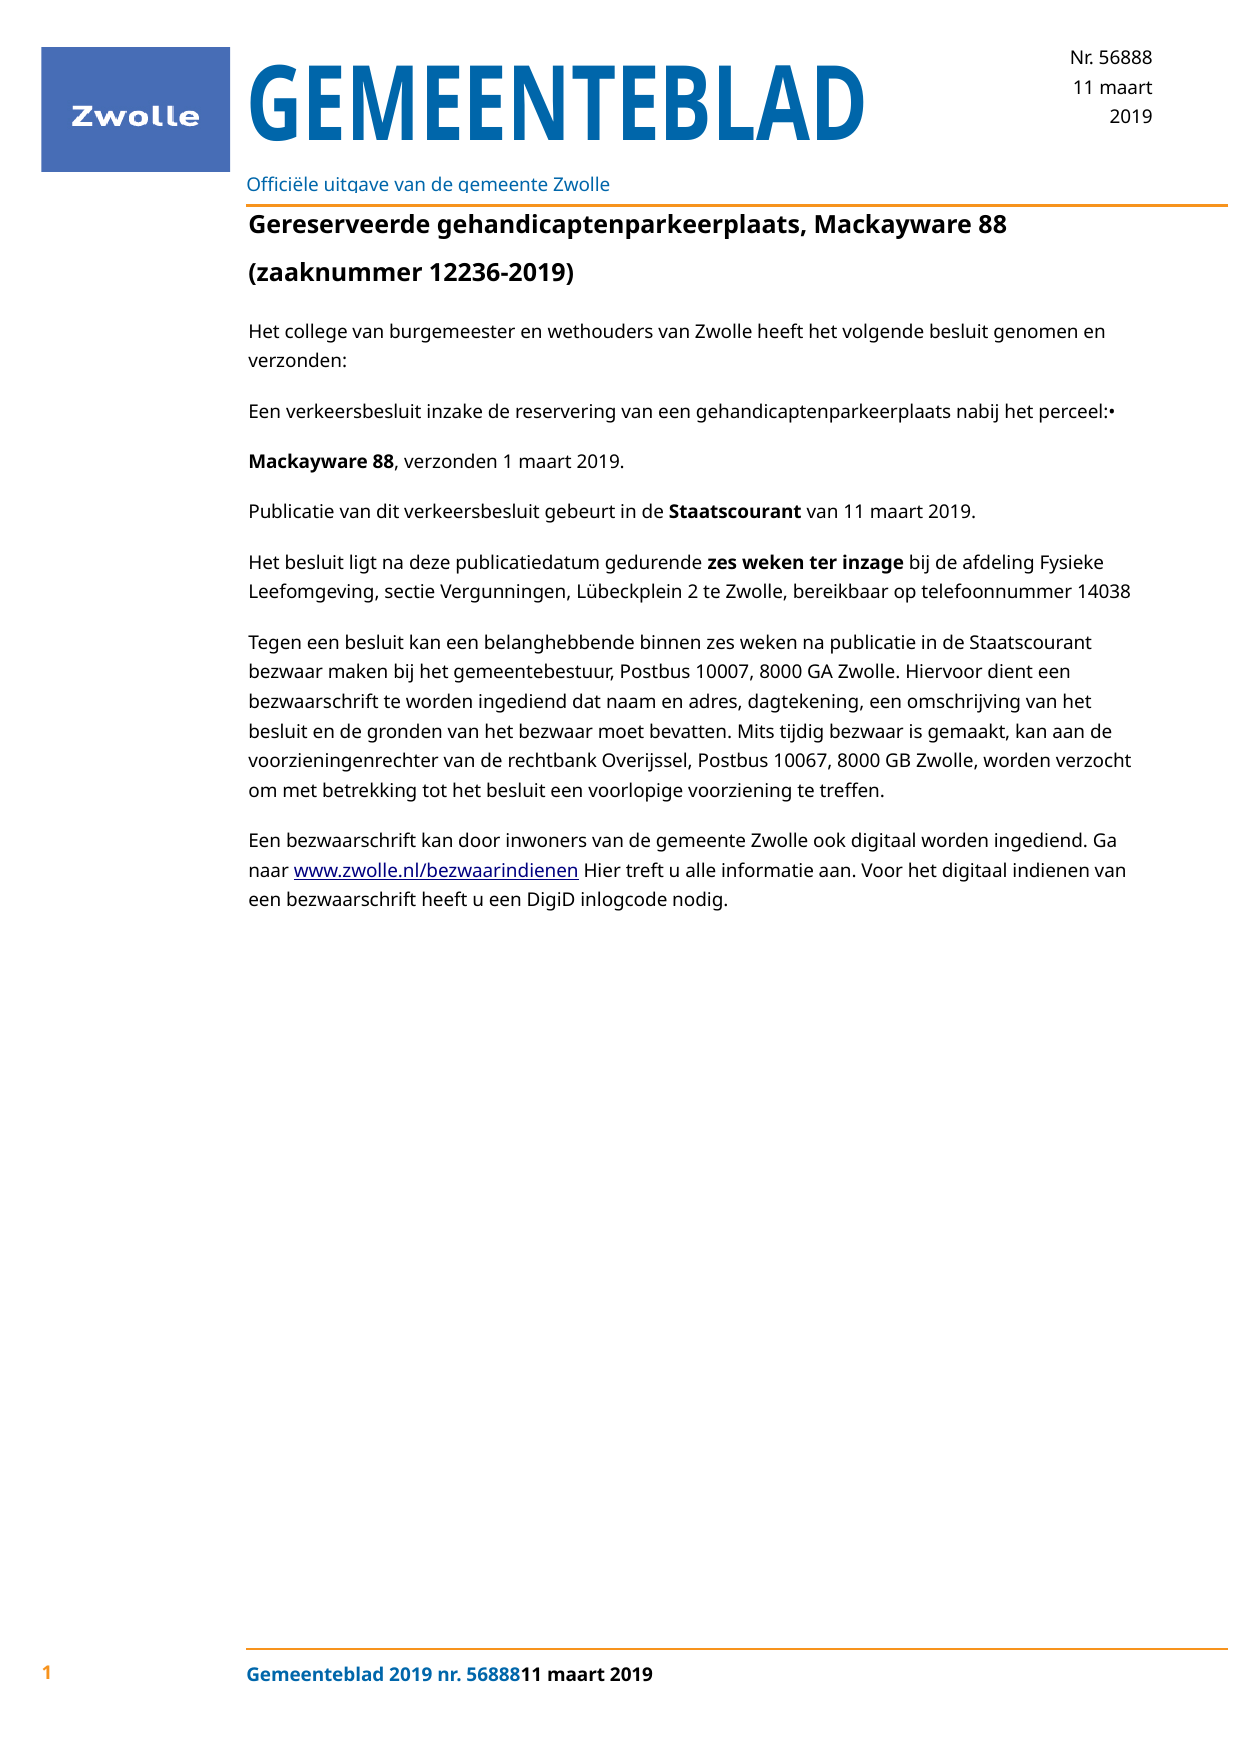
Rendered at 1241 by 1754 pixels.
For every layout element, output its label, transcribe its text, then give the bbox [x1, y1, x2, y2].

text Publicatie van dit verkeersbesluit gebeurt in de Staatscourant van 11 maart 2019. [248, 499, 1152, 524]
text Gereserveerde gehandicaptenparkeerplaats, Mackayware 88 (zaaknummer 12236-2019) [248, 207, 1152, 288]
text Het college van burgemeester en wethouders van Zwolle heeft het volgende besluit genomen en verzonden: [248, 318, 1152, 373]
text Een bezwaarschrift kan door inwoners van de gemeente Zwolle ook digitaal worden ingediend. Ga naar www.zwolle.nl/bezwaarindienen Hier treft u alle informatie aan. Voor het digitaal indienen van een bezwaarschrift heeft u een DigiD inlogcode nodig. [248, 827, 1152, 912]
text Het besluit ligt na deze publicatiedatum gedurende zes weken ter inzage bij de afdeling Fysieke Leefomgeving, sectie Vergunningen, Lübeckplein 2 te Zwolle, bereikbaar op telefoonnummer 14038 [248, 549, 1152, 604]
picture [41, 47, 231, 172]
text Tegen een besluit kan een belanghebbende binnen zes weken na publicatie in de Staatscourant bezwaar maken bij het gemeentebestuur, Postbus 10007, 8000 GA Zwolle. Hiervoor dient een bezwaarschrift te worden ingediend dat naam en adres, dagtekening, een omschrijving van het besluit en de gronden van het bezwaar moet bevatten. Mits tijdig bezwaar is gemaakt, kan aan de voorzieningenrechter van de rechtbank Overijssel, Postbus 10067, 8000 GB Zwolle, worden verzocht om met betrekking tot het besluit een voorlopige voorziening te treffen. [248, 629, 1152, 803]
text Een verkeersbesluit inzake de reservering van een gehandicaptenparkeerplaats nabij het perceel:• [248, 398, 1152, 424]
text Mackayware 88, verzonden 1 maart 2019. [248, 448, 1152, 474]
